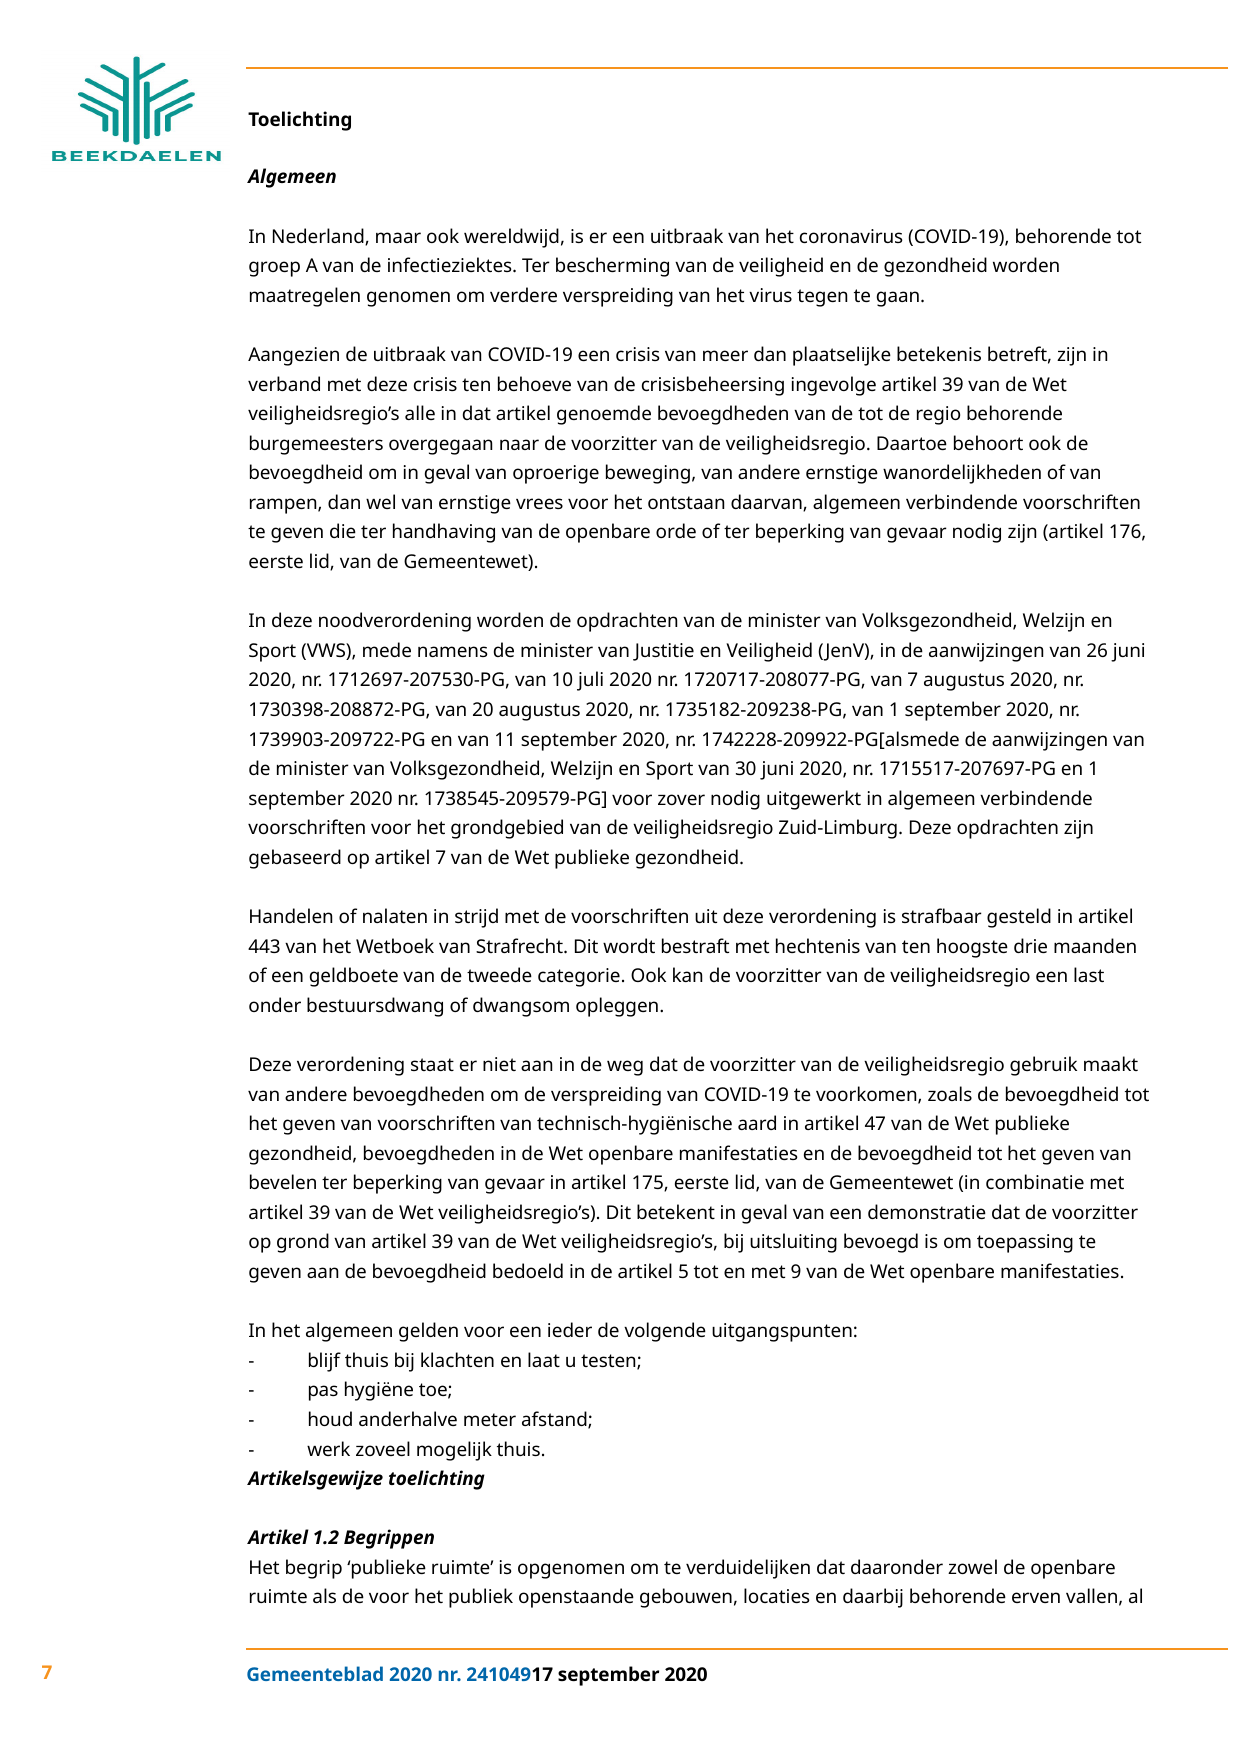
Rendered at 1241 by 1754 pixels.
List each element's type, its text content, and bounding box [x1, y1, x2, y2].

list werk zoveel mogelijk thuis. [248, 1436, 1152, 1461]
text Deze verordening staat er niet aan in de weg dat de voorzitter van de veiligheidsregio gebruik maakt van andere bevoegdheden om de verspreiding van COVID-19 te voorkomen, zoals de bevoegdheid tot het geven van voorschriften van technisch-hygiënische aard in artikel 47 van de Wet publieke gezondheid, bevoegdheden in de Wet openbare manifestaties en de bevoegdheid tot het geven van bevelen ter beperking van gevaar in artikel 175, eerste lid, van de Gemeentewet (in combinatie met artikel 39 van de Wet veiligheidsregio’s). Dit betekent in geval van een demonstratie dat de voorzitter op grond van artikel 39 van de Wet veiligheidsregio’s, bij uitsluiting bevoegd is om toepassing te geven aan de bevoegdheid bedoeld in de artikel 5 tot en met 9 van de Wet openbare manifestaties. [248, 1051, 1152, 1284]
picture [41, 47, 231, 172]
list houd anderhalve meter afstand; [248, 1406, 1152, 1432]
text Handelen of nalaten in strijd met de voorschriften uit deze verordening is strafbaar gesteld in artikel 443 van het Wetboek van Strafrecht. Dit wordt bestraft met hechtenis van ten hoogste drie maanden of een geldboete van de tweede categorie. Ook kan de voorzitter van de veiligheidsregio een last onder bestuursdwang of dwangsom opleggen. [248, 903, 1152, 1018]
text Artikel 1.2 Begrippen [248, 1524, 1152, 1550]
text Toelichting [248, 95, 1152, 134]
text In deze noodverordening worden de opdrachten van de minister van Volksgezondheid, Welzijn en Sport (VWS), mede namens de minister van Justitie en Veiligheid (JenV), in de aanwijzingen van 26 juni 2020, nr. 1712697-207530-PG, van 10 juli 2020 nr. 1720717-208077-PG, van 7 augustus 2020, nr. 1730398-208872-PG, van 20 augustus 2020, nr. 1735182-209238-PG, van 1 september 2020, nr. 1739903-209722-PG en van 11 september 2020, nr. 1742228-209922-PG[alsmede de aanwijzingen van de minister van Volksgezondheid, Welzijn en Sport van 30 juni 2020, nr. 1715517-207697-PG en 1 september 2020 nr. 1738545-209579-PG] voor zover nodig uitgewerkt in algemeen verbindende voorschriften voor het grondgebied van de veiligheidsregio Zuid-Limburg. Deze opdrachten zijn gebaseerd op artikel 7 van de Wet publieke gezondheid. [248, 607, 1152, 870]
text Het begrip ‘publieke ruimte’ is opgenomen om te verduidelijken dat daaronder zowel de openbare ruimte als de voor het publiek openstaande gebouwen, locaties en daarbij behorende erven vallen, al [248, 1554, 1152, 1609]
text Artikelsgewijze toelichting [248, 1465, 1152, 1491]
text In Nederland, maar ook wereldwijd, is er een uitbraak van het coronavirus (COVID-19), behorende tot groep A van de infectieziektes. Ter bescherming van de veiligheid en de gezondheid worden maatregelen genomen om verdere verspreiding van het virus tegen te gaan. [248, 223, 1152, 308]
text In het algemeen gelden voor een ieder de volgende uitgangspunten: [248, 1317, 1152, 1343]
text Aangezien de uitbraak van COVID-19 een crisis van meer dan plaatselijke betekenis betreft, zijn in verband met deze crisis ten behoeve van de crisisbeheersing ingevolge artikel 39 van de Wet veiligheidsregio’s alle in dat artikel genoemde bevoegdheden van de tot de regio behorende burgemeesters overgegaan naar de voorzitter van de veiligheidsregio. Daartoe behoort ook de bevoegdheid om in geval van oproerige beweging, van andere ernstige wanordelijkheden of van rampen, dan wel van ernstige vrees voor het ontstaan daarvan, algemeen verbindende voorschriften te geven die ter handhaving van de openbare orde of ter beperking van gevaar nodig zijn (artikel 176, eerste lid, van de Gemeentewet). [248, 341, 1152, 574]
list blijf thuis bij klachten en laat u testen; [248, 1347, 1152, 1373]
list pas hygiëne toe; [248, 1377, 1152, 1402]
text Algemeen [248, 164, 1152, 189]
